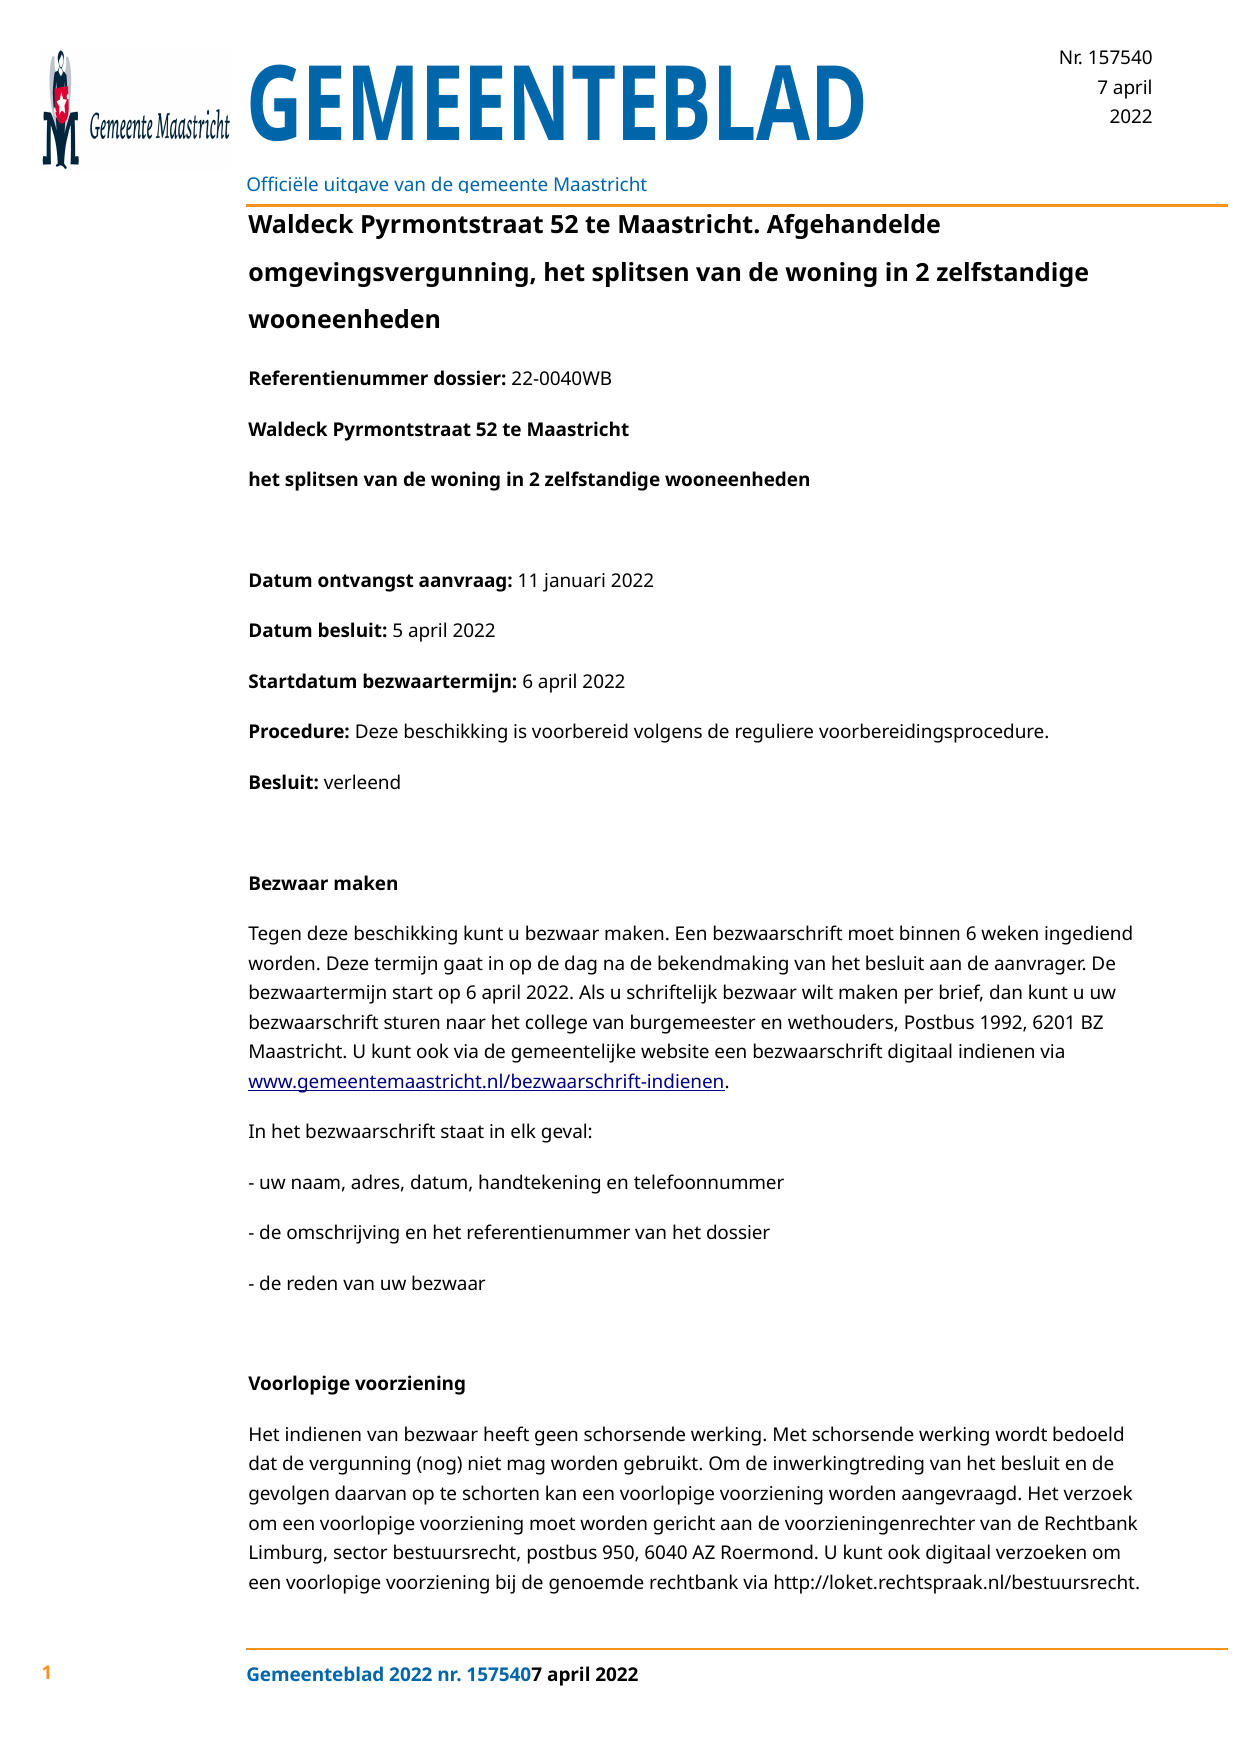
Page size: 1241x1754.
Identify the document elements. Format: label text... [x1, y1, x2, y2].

text Datum besluit: 5 april 2022 [248, 618, 1152, 643]
text Voorlopige voorziening [248, 1371, 1152, 1396]
text Startdatum bezwaartermijn: 6 april 2022 [248, 668, 1152, 694]
text Bezwaar maken [248, 870, 1152, 895]
text - de omschrijving en het referentienummer van het dossier [248, 1219, 1152, 1245]
text Waldeck Pyrmontstraat 52 te Maastricht [248, 416, 1152, 442]
text Procedure: Deze beschikking is voorbereid volgens de reguliere voorbereidingsprocedure. [248, 718, 1152, 744]
text - uw naam, adres, datum, handtekening en telefoonnummer [248, 1169, 1152, 1194]
text Datum ontvangst aanvraag: 11 januari 2022 [248, 567, 1152, 593]
text - de reden van uw bezwaar [248, 1270, 1152, 1295]
text het splitsen van de woning in 2 zelfstandige wooneenheden [248, 466, 1152, 492]
text Besluit: verleend [248, 769, 1152, 794]
text Tegen deze beschikking kunt u bezwaar maken. Een bezwaarschrift moet binnen 6 weken ingediend worden. Deze termijn gaat in op de dag na de bekendmaking van het besluit aan de aanvrager. De bezwaartermijn start op 6 april 2022. Als u schriftelijk bezwaar wilt maken per brief, dan kunt u uw bezwaarschrift sturen naar het college van burgemeester en wethouders, Postbus 1992, 6201 BZ Maastricht. U kunt ook via de gemeentelijke website een bezwaarschrift digitaal indienen via www.gemeentemaastricht.nl/bezwaarschrift-indienen. [248, 920, 1152, 1094]
text In het bezwaarschrift staat in elk geval: [248, 1118, 1152, 1144]
text Waldeck Pyrmontstraat 52 te Maastricht. Afgehandelde omgevingsvergunning, het splitsen van de woning in 2 zelfstandige wooneenheden [248, 207, 1152, 336]
text Het indienen van bezwaar heeft geen schorsende werking. Met schorsende werking wordt bedoeld dat de vergunning (nog) niet mag worden gebruikt. Om de inwerkingtreding van het besluit en de gevolgen daarvan op te schorten kan een voorlopige voorziening worden aangevraagd. Het verzoek om een voorlopige voorziening moet worden gericht aan de voorzieningenrechter van de Rechtbank Limburg, sector bestuursrecht, postbus 950, 6040 AZ Roermond. U kunt ook digitaal verzoeken om een voorlopige voorziening bij de genoemde rechtbank via http://loket.rechtspraak.nl/bestuursrecht. [248, 1421, 1152, 1594]
picture [41, 47, 231, 172]
text Referentienummer dossier: 22-0040WB [248, 366, 1152, 391]
